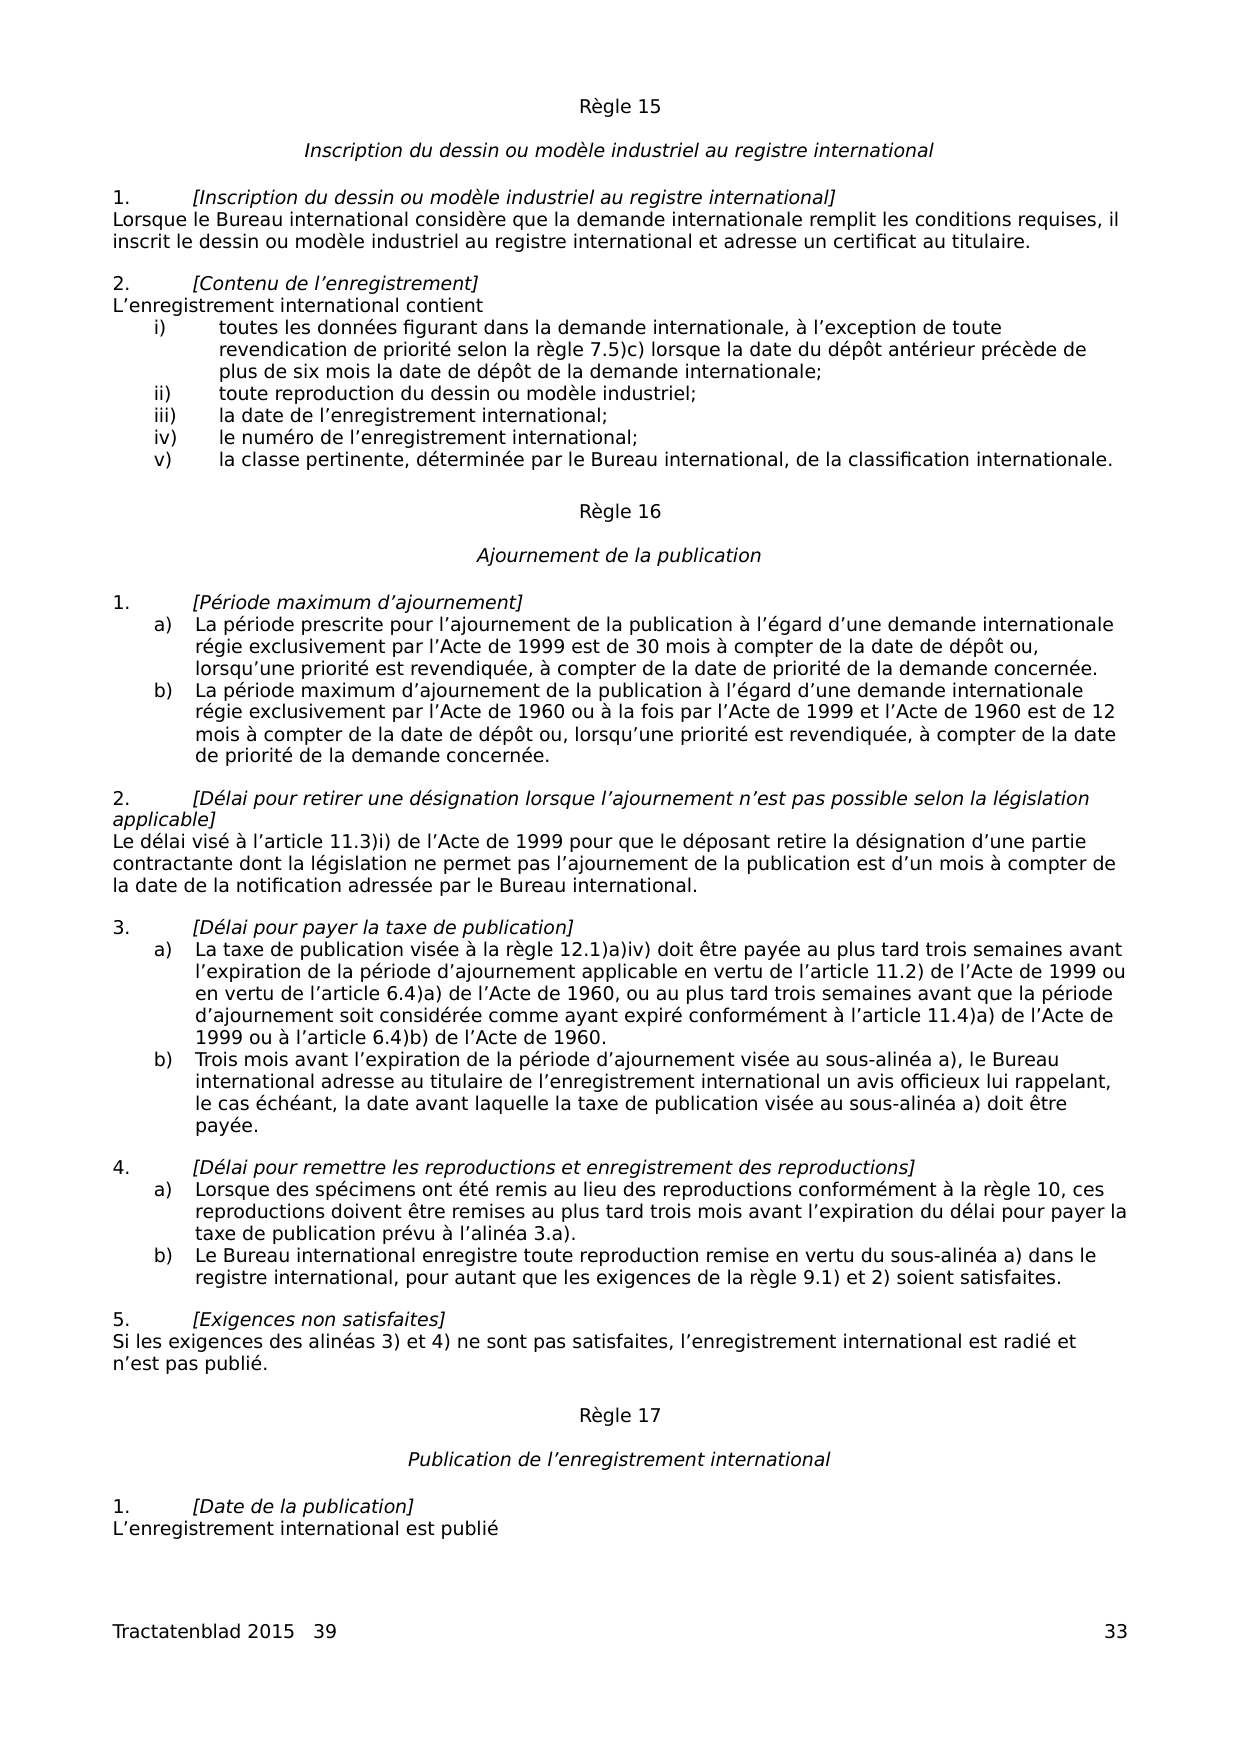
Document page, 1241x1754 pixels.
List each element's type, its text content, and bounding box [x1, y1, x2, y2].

subtitle Règle 15 Inscription du dessin ou modèle industriel au registre international [112, 96, 1128, 162]
subtitle Règle 16 Ajournement de la publication [112, 501, 1128, 567]
text i) toutes les données figurant dans la demande internationale, à l’exception de toute revendication de priorité selon la règle 7.5)c) lorsque la date du dépôt antérieur précède de plus de six mois la date de dépôt de la demande internationale; [153, 317, 1128, 383]
text 1. [Inscription du dessin ou modèle industriel au registre international] [112, 187, 1128, 209]
text b) Trois mois avant l’expiration de la période d’ajournement visée au sous-alinéa a), le Bureau international adresse au titulaire de l’enregistrement international un avis officieux lui rappelant, le cas échéant, la date avant laquelle la taxe de publication visée au sous-alinéa a) doit être payée. [153, 1049, 1128, 1137]
text b) La période maximum d’ajournement de la publication à l’égard d’une demande internationale régie exclusivement par l’Acte de 1960 ou à la fois par l’Acte de 1999 et l’Acte de 1960 est de 12 mois à compter de la date de dépôt ou, lorsqu’une priorité est revendiquée, à compter de la date de priorité de la demande concernée. [153, 679, 1128, 767]
text Le délai visé à l’article 11.3)i) de l’Acte de 1999 pour que le déposant retire la désignation d’une partie contractante dont la législation ne permet pas l’ajournement de la publication est d’un mois à compter de la date de la notification adressée par le Bureau international. [112, 831, 1128, 897]
text 1. [Date de la publication] [112, 1496, 1128, 1518]
text 2. [Contenu de l’enregistrement] [112, 273, 1128, 295]
text L’enregistrement international contient [112, 295, 1128, 317]
subtitle Règle 17 Publication de l’enregistrement international [112, 1405, 1128, 1471]
text iii) la date de l’enregistrement international; [153, 405, 1128, 427]
text a) Lorsque des spécimens ont été remis au lieu des reproductions conformément à la règle 10, ces reproductions doivent être remises au plus tard trois mois avant l’expiration du délai pour payer la taxe de publication prévu à l’alinéa 3.a). [153, 1179, 1128, 1245]
text Si les exigences des alinéas 3) et 4) ne sont pas satisfaites, l’enregistrement international est radié et n’est pas publié. [112, 1331, 1128, 1375]
text v) la classe pertinente, déterminée par le Bureau international, de la classification internationale. [153, 449, 1128, 471]
text Lorsque le Bureau international considère que la demande internationale remplit les conditions requises, il inscrit le dessin ou modèle industriel au registre international et adresse un certificat au titulaire. [112, 209, 1128, 253]
text b) Le Bureau international enregistre toute reproduction remise en vertu du sous-alinéa a) dans le registre international, pour autant que les exigences de la règle 9.1) et 2) soient satisfaites. [153, 1245, 1128, 1289]
text 2. [Délai pour retirer une désignation lorsque l’ajournement n’est pas possible selon la législation applicable] [112, 787, 1128, 831]
text iv) le numéro de l’enregistrement international; [153, 427, 1128, 449]
text 3. [Délai pour payer la taxe de publication] [112, 917, 1128, 939]
text 5. [Exigences non satisfaites] [112, 1309, 1128, 1331]
text ii) toute reproduction du dessin ou modèle industriel; [153, 383, 1128, 405]
text 1. [Période maximum d’ajournement] [112, 592, 1128, 613]
text 4. [Délai pour remettre les reproductions et enregistrement des reproductions] [112, 1157, 1128, 1179]
text a) La taxe de publication visée à la règle 12.1)a)iv) doit être payée au plus tard trois semaines avant l’expiration de la période d’ajournement applicable en vertu de l’article 11.2) de l’Acte de 1999 ou en vertu de l’article 6.4)a) de l’Acte de 1960, ou au plus tard trois semaines avant que la période d’ajournement soit considérée comme ayant expiré conformément à l’article 11.4)a) de l’Acte de 1999 ou à l’article 6.4)b) de l’Acte de 1960. [153, 939, 1128, 1049]
text L’enregistrement international est publié [112, 1518, 1128, 1540]
text a) La période prescrite pour l’ajournement de la publication à l’égard d’une demande internationale régie exclusivement par l’Acte de 1999 est de 30 mois à compter de la date de dépôt ou, lorsqu’une priorité est revendiquée, à compter de la date de priorité de la demande concernée. [153, 613, 1128, 679]
